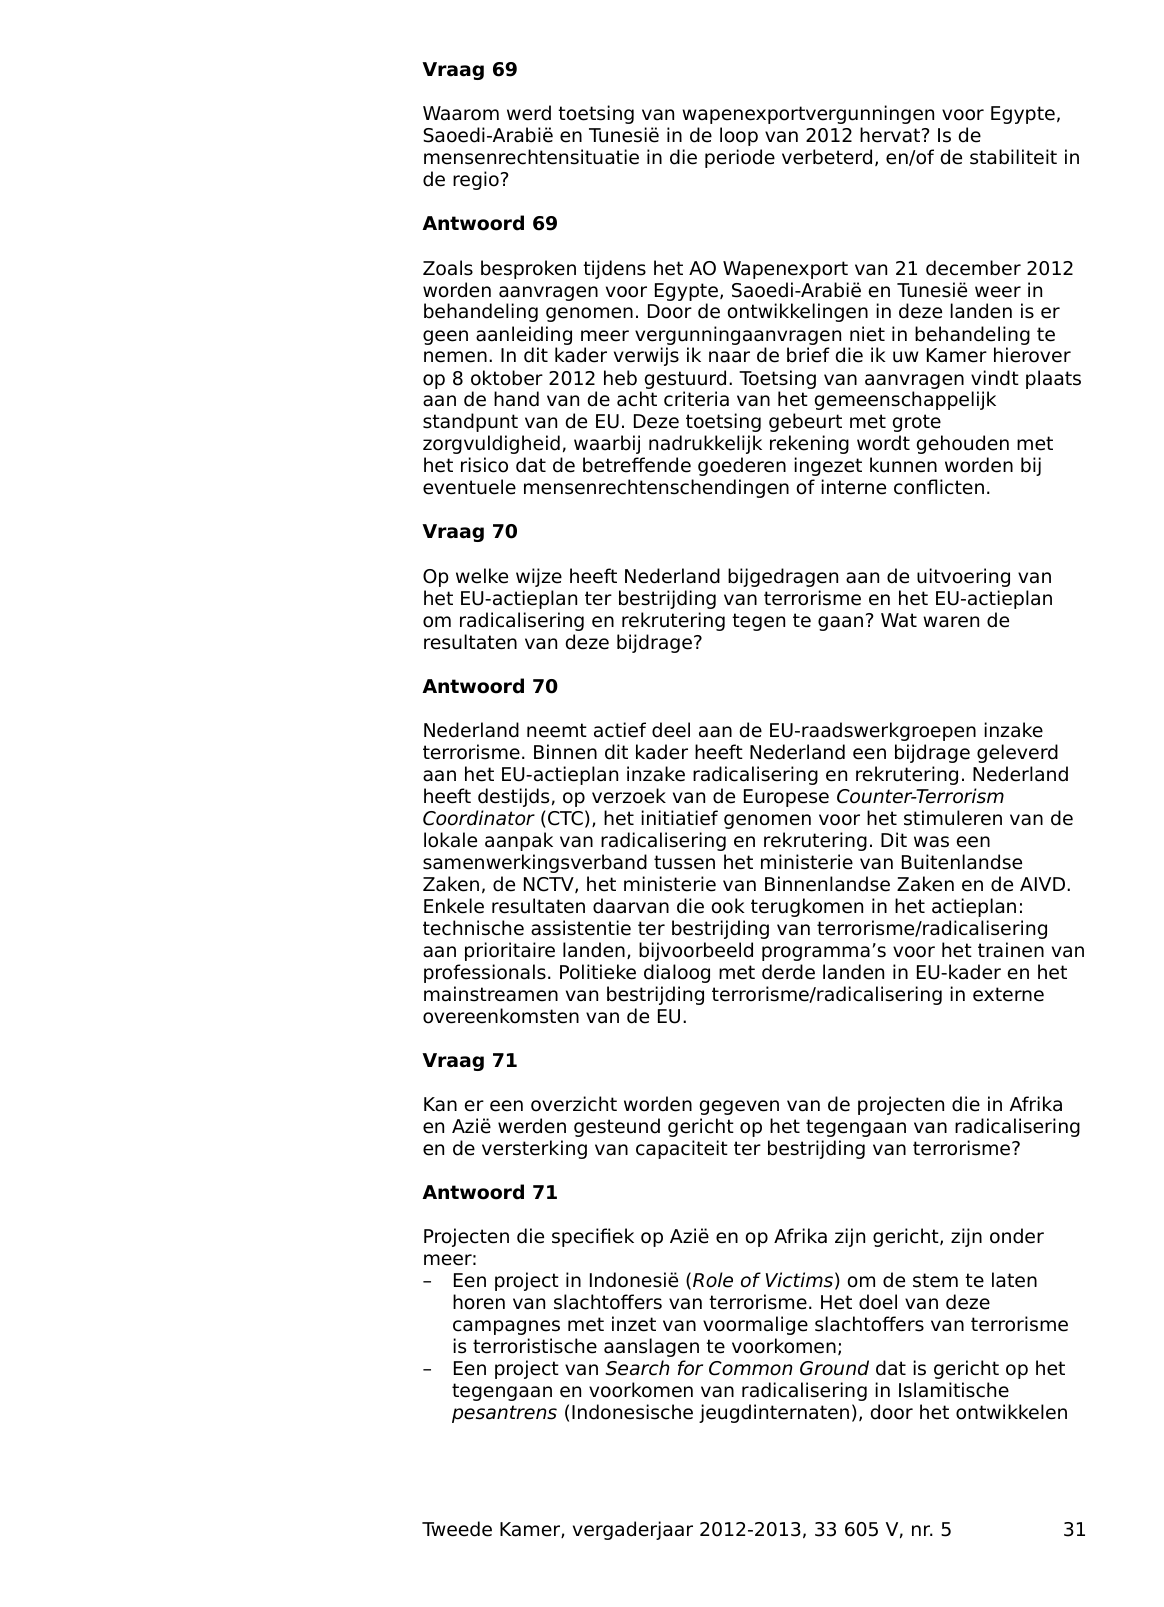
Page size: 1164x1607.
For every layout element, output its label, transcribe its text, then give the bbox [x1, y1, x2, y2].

subtitle Vraag 71 [422, 1050, 1087, 1072]
text Op welke wijze heeft Nederland bijgedragen aan de uitvoering van het EU-actieplan ter bestrijding van terrorisme en het EU-actieplan om radicalisering en rekrutering tegen te gaan? Wat waren de resultaten van deze bijdrage? [422, 566, 1087, 653]
text Kan er een overzicht worden gegeven van de projecten die in Afrika en Azië werden gesteund gericht op het tegengaan van radicalisering en de versterking van capaciteit ter bestrijding van terrorisme? [422, 1094, 1087, 1160]
text – Een project van Search for Common Ground dat is gericht op het tegengaan en voorkomen van radicalisering in Islamitische pesantrens (Indonesische jeugdinternaten), door het ontwikkelen [422, 1358, 1087, 1424]
subtitle Antwoord 71 [422, 1182, 1087, 1204]
text – Een project in Indonesië (Role of Victims) om de stem te laten horen van slachtoffers van terrorisme. Het doel van deze campagnes met inzet van voormalige slachtoffers van terrorisme is terroristische aanslagen te voorkomen; [422, 1270, 1087, 1358]
text Zoals besproken tijdens het AO Wapenexport van 21 december 2012 worden aanvragen voor Egypte, Saoedi-Arabië en Tunesië weer in behandeling genomen. Door de ontwikkelingen in deze landen is er geen aanleiding meer vergunningaanvragen niet in behandeling te nemen. In dit kader verwijs ik naar de brief die ik uw Kamer hierover op 8 oktober 2012 heb gestuurd. Toetsing van aanvragen vindt plaats aan de hand van de acht criteria van het gemeenschappelijk standpunt van de EU. Deze toetsing gebeurt met grote zorgvuldigheid, waarbij nadrukkelijk rekening wordt gehouden met het risico dat de betreffende goederen ingezet kunnen worden bij eventuele mensenrechtenschendingen of interne conflicten. [422, 257, 1087, 499]
text Nederland neemt actief deel aan de EU-raadswerkgroepen inzake terrorisme. Binnen dit kader heeft Nederland een bijdrage geleverd aan het EU-actieplan inzake radicalisering en rekrutering. Nederland heeft destijds, op verzoek van de Europese Counter-Terrorism Coordinator (CTC), het initiatief genomen voor het stimuleren van de lokale aanpak van radicalisering en rekrutering. Dit was een samenwerkingsverband tussen het ministerie van Buitenlandse Zaken, de NCTV, het ministerie van Binnenlandse Zaken en de AIVD. Enkele resultaten daarvan die ook terugkomen in het actieplan: technische assistentie ter bestrijding van terrorisme/radicalisering aan prioritaire landen, bijvoorbeeld programma’s voor het trainen van professionals. Politieke dialoog met derde landen in EU-kader en het mainstreamen van bestrijding terrorisme/radicalisering in externe overeenkomsten van de EU. [422, 720, 1087, 1028]
text Waarom werd toetsing van wapenexportvergunningen voor Egypte, Saoedi-Arabië en Tunesië in de loop van 2012 hervat? Is de mensenrechtensituatie in die periode verbeterd, en/of de stabiliteit in de regio? [422, 103, 1087, 191]
subtitle Antwoord 70 [422, 676, 1087, 698]
subtitle Vraag 69 [422, 59, 1087, 81]
text Projecten die specifiek op Azië en op Afrika zijn gericht, zijn onder meer: [422, 1226, 1087, 1270]
subtitle Antwoord 69 [422, 213, 1087, 235]
subtitle Vraag 70 [422, 521, 1087, 543]
